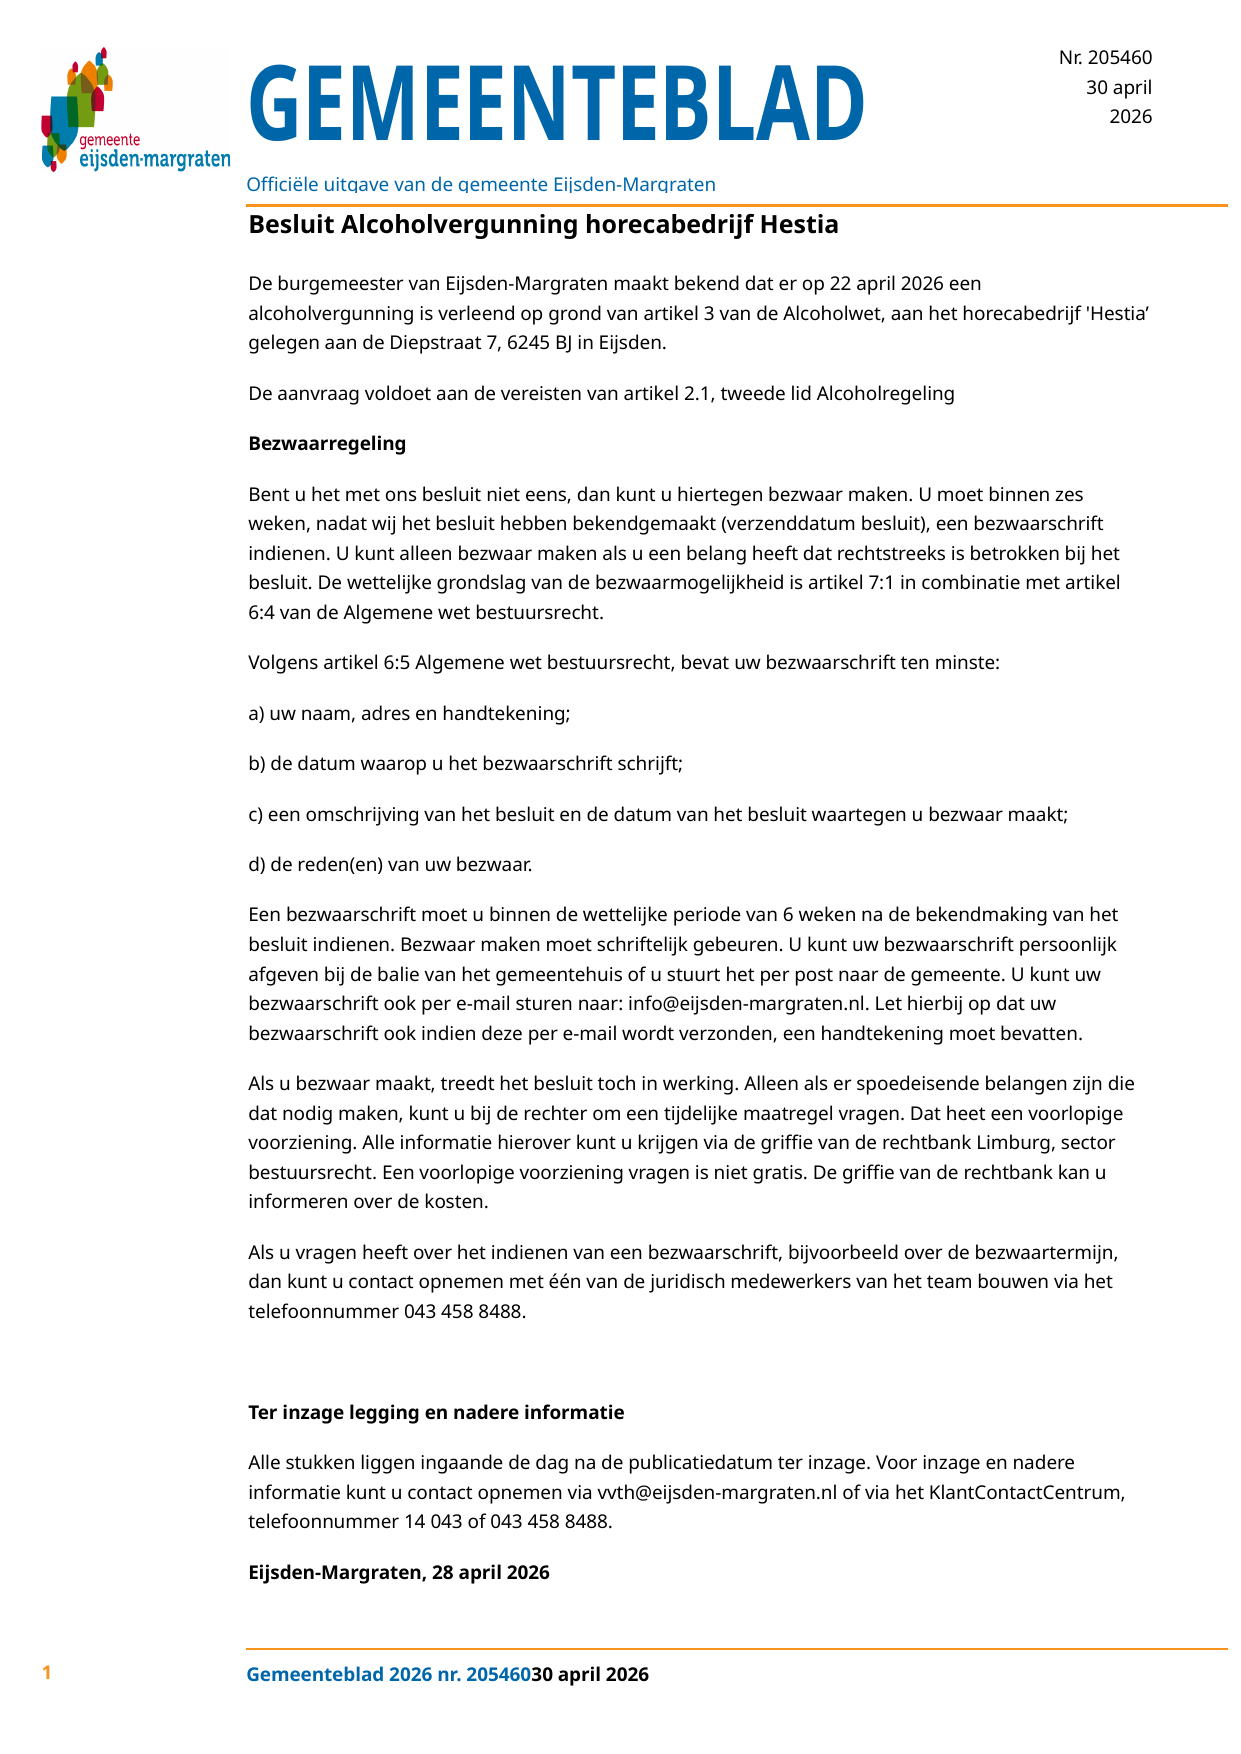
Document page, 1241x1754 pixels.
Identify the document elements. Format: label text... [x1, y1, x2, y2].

text Volgens artikel 6:5 Algemene wet bestuursrecht, bevat uw bezwaarschrift ten minste: [248, 649, 1152, 675]
text b) de datum waarop u het bezwaarschrift schrijft; [248, 750, 1152, 776]
text Als u vragen heeft over het indienen van een bezwaarschrift, bijvoorbeeld over de bezwaartermijn, dan kunt u contact opnemen met één van de juridisch medewerkers van het team bouwen via het telefoonnummer 043 458 8488. [248, 1239, 1152, 1324]
text Een bezwaarschrift moet u binnen de wettelijke periode van 6 weken na de bekendmaking van het besluit indienen. Bezwaar maken moet schriftelijk gebeuren. U kunt uw bezwaarschrift persoonlijk afgeven bij de balie van het gemeentehuis of u stuurt het per post naar de gemeente. U kunt uw bezwaarschrift ook per e-mail sturen naar: info@eijsden-margraten.nl. Let hierbij op dat uw bezwaarschrift ook indien deze per e-mail wordt verzonden, een handtekening moet bevatten. [248, 902, 1152, 1046]
text Ter inzage legging en nadere informatie [248, 1399, 1152, 1425]
text Bezwaarregeling [248, 430, 1152, 456]
text d) de reden(en) van uw bezwaar. [248, 851, 1152, 877]
text Eijsden-Margraten, 28 april 2026 [248, 1559, 1152, 1585]
text c) een omschrijving van het besluit en de datum van het besluit waartegen u bezwaar maakt; [248, 801, 1152, 826]
picture [41, 47, 231, 172]
text De burgemeester van Eijsden-Margraten maakt bekend dat er op 22 april 2026 een alcoholvergunning is verleend op grond van artikel 3 van de Alcoholwet, aan het horecabedrijf 'Hestia’ gelegen aan de Diepstraat 7, 6245 BJ in Eijsden. [248, 270, 1152, 355]
text a) uw naam, adres en handtekening; [248, 700, 1152, 726]
text Besluit Alcoholvergunning horecabedrijf Hestia [248, 207, 1152, 241]
text Als u bezwaar maakt, treedt het besluit toch in werking. Alleen als er spoedeisende belangen zijn die dat nodig maken, kunt u bij de rechter om een tijdelijke maatregel vragen. Dat heet een voorlopige voorziening. Alle informatie hierover kunt u krijgen via de griffie van de rechtbank Limburg, sector bestuursrecht. Een voorlopige voorziening vragen is niet gratis. De griffie van de rechtbank kan u informeren over de kosten. [248, 1070, 1152, 1214]
text De aanvraag voldoet aan de vereisten van artikel 2.1, tweede lid Alcoholregeling [248, 380, 1152, 406]
text Alle stukken liggen ingaande de dag na de publicatiedatum ter inzage. Voor inzage en nadere informatie kunt u contact opnemen via vvth@eijsden-margraten.nl of via het KlantContactCentrum, telefoonnummer 14 043 of 043 458 8488. [248, 1449, 1152, 1534]
text Bent u het met ons besluit niet eens, dan kunt u hiertegen bezwaar maken. U moet binnen zes weken, nadat wij het besluit hebben bekendgemaakt (verzenddatum besluit), een bezwaarschrift indienen. U kunt alleen bezwaar maken als u een belang heeft dat rechtstreeks is betrokken bij het besluit. De wettelijke grondslag van de bezwaarmogelijkheid is artikel 7:1 in combinatie met artikel 6:4 van de Algemene wet bestuursrecht. [248, 481, 1152, 625]
